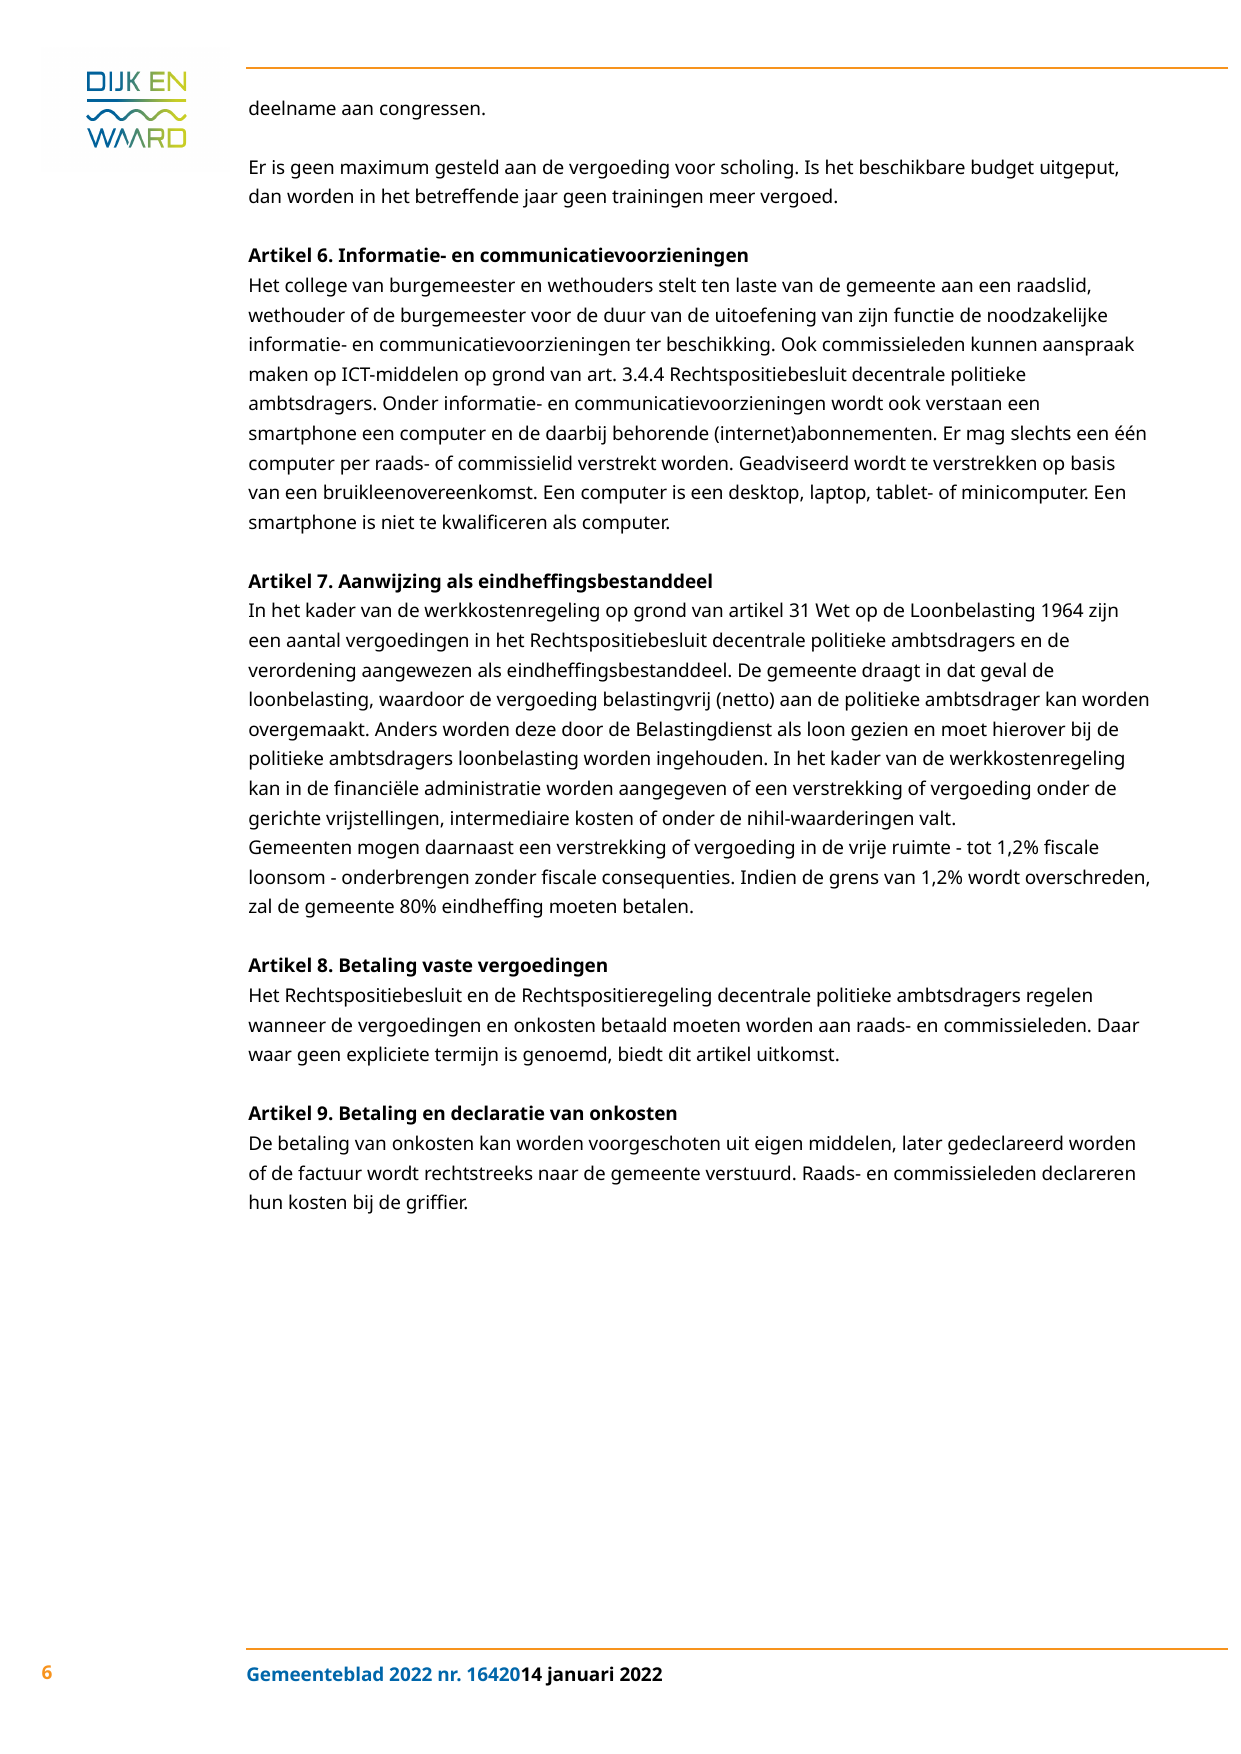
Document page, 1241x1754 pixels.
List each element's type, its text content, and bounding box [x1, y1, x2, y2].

text Artikel 6. Informatie- en communicatievoorzieningen [248, 243, 1152, 268]
text De betaling van onkosten kan worden voorgeschoten uit eigen middelen, later gedeclareerd worden of de factuur wordt rechtstreeks naar de gemeente verstuurd. Raads- en commissieleden declareren hun kosten bij de griffier. [248, 1130, 1152, 1215]
text Het Rechtspositiebesluit en de Rechtspositieregeling decentrale politieke ambtsdragers regelen wanneer de vergoedingen en onkosten betaald moeten worden aan raads- en commissieleden. Daar waar geen expliciete termijn is genoemd, biedt dit artikel uitkomst. [248, 982, 1152, 1067]
text Artikel 7. Aanwijzing als eindheffingsbestanddeel [248, 568, 1152, 594]
text Gemeenten mogen daarnaast een verstrekking of vergoeding in de vrije ruimte - tot 1,2% fiscale loonsom - onderbrengen zonder fiscale consequenties. Indien de grens van 1,2% wordt overschreden, zal de gemeente 80% eindheffing moeten betalen. [248, 834, 1152, 919]
text Er is geen maximum gesteld aan de vergoeding voor scholing. Is het beschikbare budget uitgeput, dan worden in het betreffende jaar geen trainingen meer vergoed. [248, 154, 1152, 209]
text deelname aan congressen. [248, 95, 1152, 121]
text Het college van burgemeester en wethouders stelt ten laste van de gemeente aan een raadslid, wethouder of de burgemeester voor de duur van de uitoefening van zijn functie de noodzakelijke informatie- en communicatievoorzieningen ter beschikking. Ook commissieleden kunnen aanspraak maken op ICT-middelen op grond van art. 3.4.4 Rechtspositiebesluit decentrale politieke ambtsdragers. Onder informatie- en communicatievoorzieningen wordt ook verstaan een smartphone een computer en de daarbij behorende (internet)abonnementen. Er mag slechts een één computer per raads- of commissielid verstrekt worden. Geadviseerd wordt te verstrekken op basis van een bruikleenovereenkomst. Een computer is een desktop, laptop, tablet- of minicomputer. Een smartphone is niet te kwalificeren als computer. [248, 272, 1152, 535]
text Artikel 8. Betaling vaste vergoedingen [248, 953, 1152, 978]
picture [41, 47, 231, 172]
text In het kader van de werkkostenregeling op grond van artikel 31 Wet op de Loonbelasting 1964 zijn een aantal vergoedingen in het Rechtspositiebesluit decentrale politieke ambtsdragers en de verordening aangewezen als eindheffingsbestanddeel. De gemeente draagt in dat geval de loonbelasting, waardoor de vergoeding belastingvrij (netto) aan de politieke ambtsdrager kan worden overgemaakt. Anders worden deze door de Belastingdienst als loon gezien en moet hierover bij de politieke ambtsdragers loonbelasting worden ingehouden. In het kader van de werkkostenregeling kan in de financiële administratie worden aangegeven of een verstrekking of vergoeding onder de gerichte vrijstellingen, intermediaire kosten of onder de nihil-waarderingen valt. [248, 598, 1152, 831]
text Artikel 9. Betaling en declaratie van onkosten [248, 1101, 1152, 1126]
